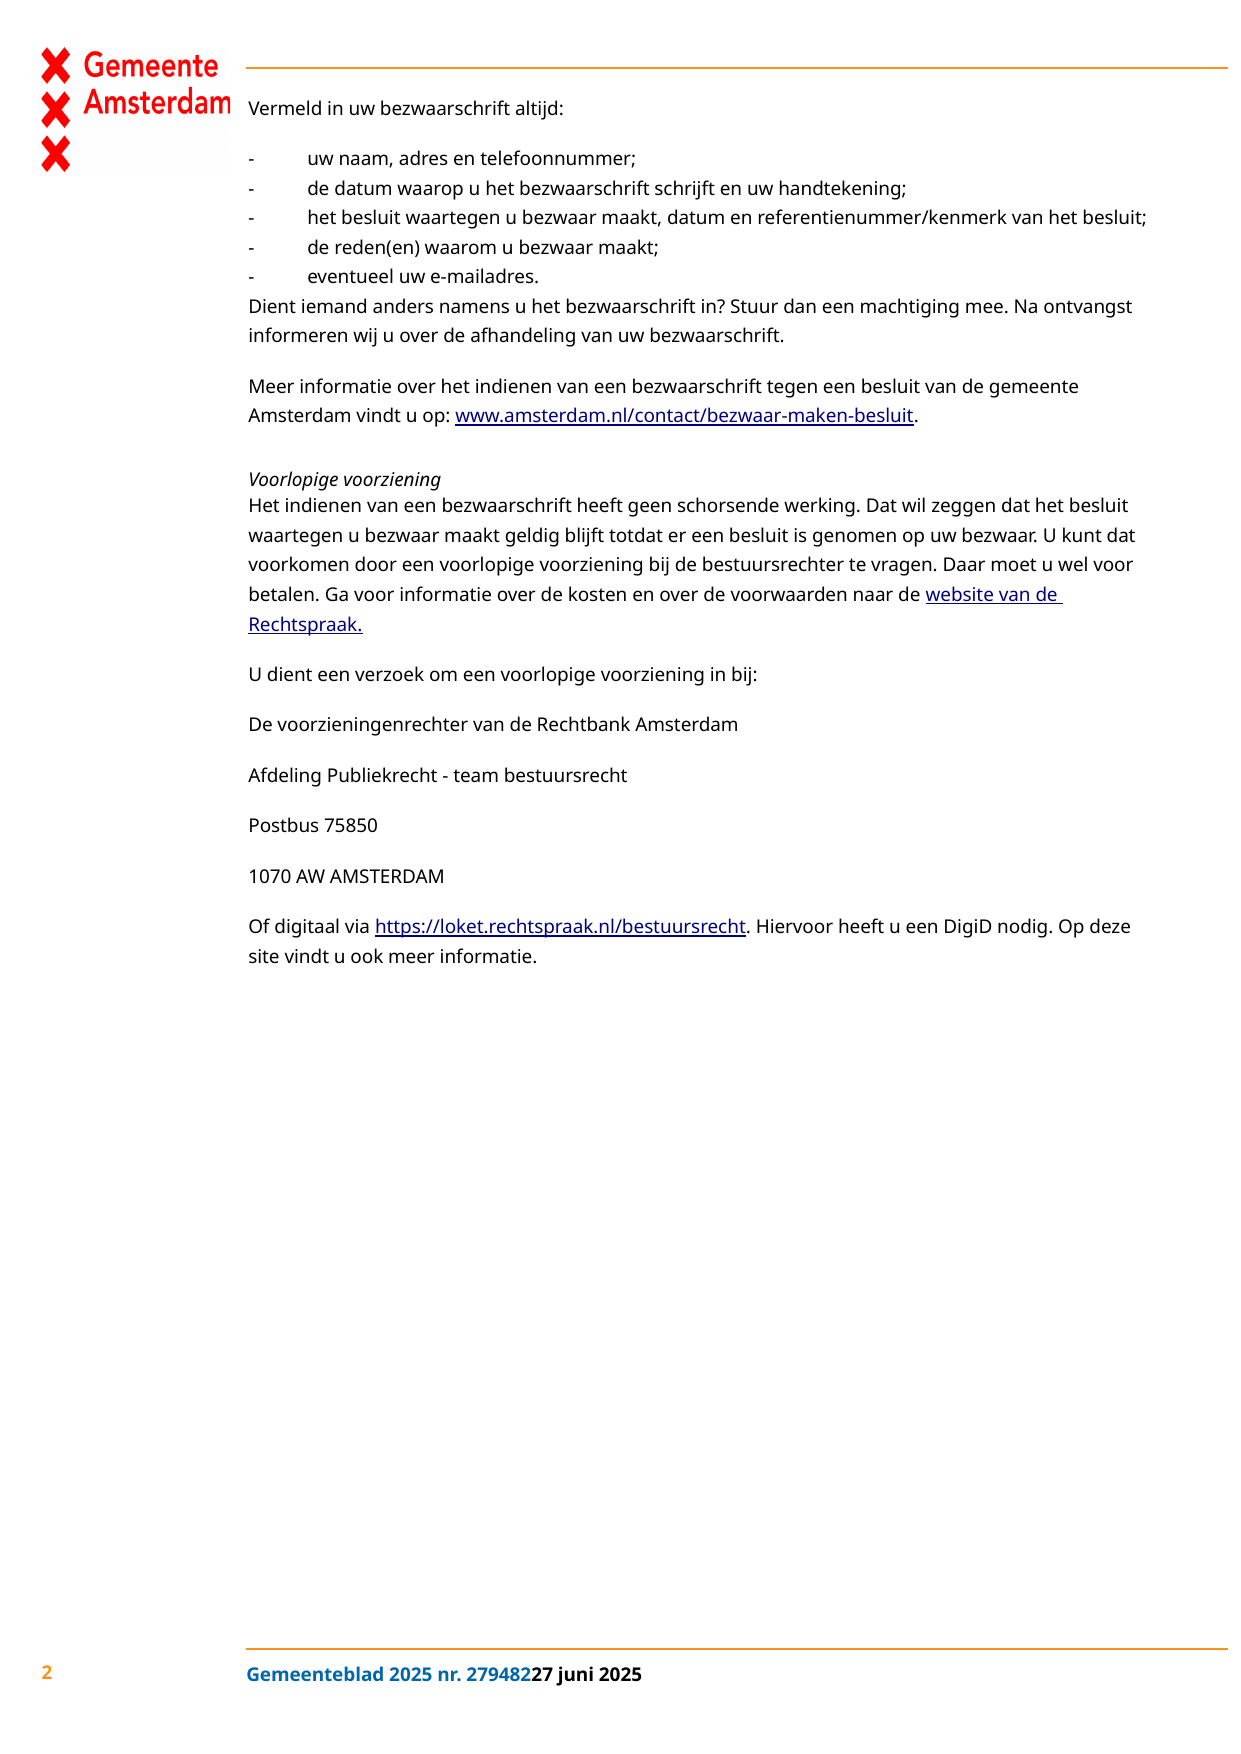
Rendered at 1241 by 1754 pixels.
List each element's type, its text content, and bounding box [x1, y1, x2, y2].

text De voorzieningenrechter van de Rechtbank Amsterdam [248, 712, 1152, 737]
list eventueel uw e-mailadres. [248, 263, 1152, 289]
text Voorlopige voorziening [248, 467, 1152, 492]
text U dient een verzoek om een voorlopige voorziening in bij: [248, 661, 1152, 687]
text Dient iemand anders namens u het bezwaarschrift in? Stuur dan een machtiging mee. Na ontvangst informeren wij u over de afhandeling van uw bezwaarschrift. [248, 293, 1152, 348]
list de datum waarop u het bezwaarschrift schrijft en uw handtekening; [248, 175, 1152, 201]
text 1070 AW AMSTERDAM [248, 863, 1152, 888]
text Afdeling Publiekrecht - team bestuursrecht [248, 762, 1152, 788]
text Meer informatie over het indienen van een bezwaarschrift tegen een besluit van de gemeente Amsterdam vindt u op: www.amsterdam.nl/contact/bezwaar-maken-besluit. [248, 373, 1152, 428]
list het besluit waartegen u bezwaar maakt, datum en referentienummer/kenmerk van het besluit; [248, 204, 1152, 230]
list uw naam, adres en telefoonnummer; [248, 145, 1152, 171]
text Postbus 75850 [248, 812, 1152, 838]
picture [41, 47, 231, 172]
text Het indienen van een bezwaarschrift heeft geen schorsende werking. Dat wil zeggen dat het besluit waartegen u bezwaar maakt geldig blijft totdat er een besluit is genomen op uw bezwaar. U kunt dat voorkomen door een voorlopige voorziening bij de bestuursrechter te vragen. Daar moet u wel voor betalen. Ga voor informatie over de kosten en over de voorwaarden naar de website van de Rechtspraak. [248, 492, 1152, 636]
text Vermeld in uw bezwaarschrift altijd: [248, 95, 1152, 121]
text Of digitaal via https://loket.rechtspraak.nl/bestuursrecht. Hiervoor heeft u een DigiD nodig. Op deze site vindt u ook meer informatie. [248, 913, 1152, 968]
list de reden(en) waarom u bezwaar maakt; [248, 234, 1152, 260]
